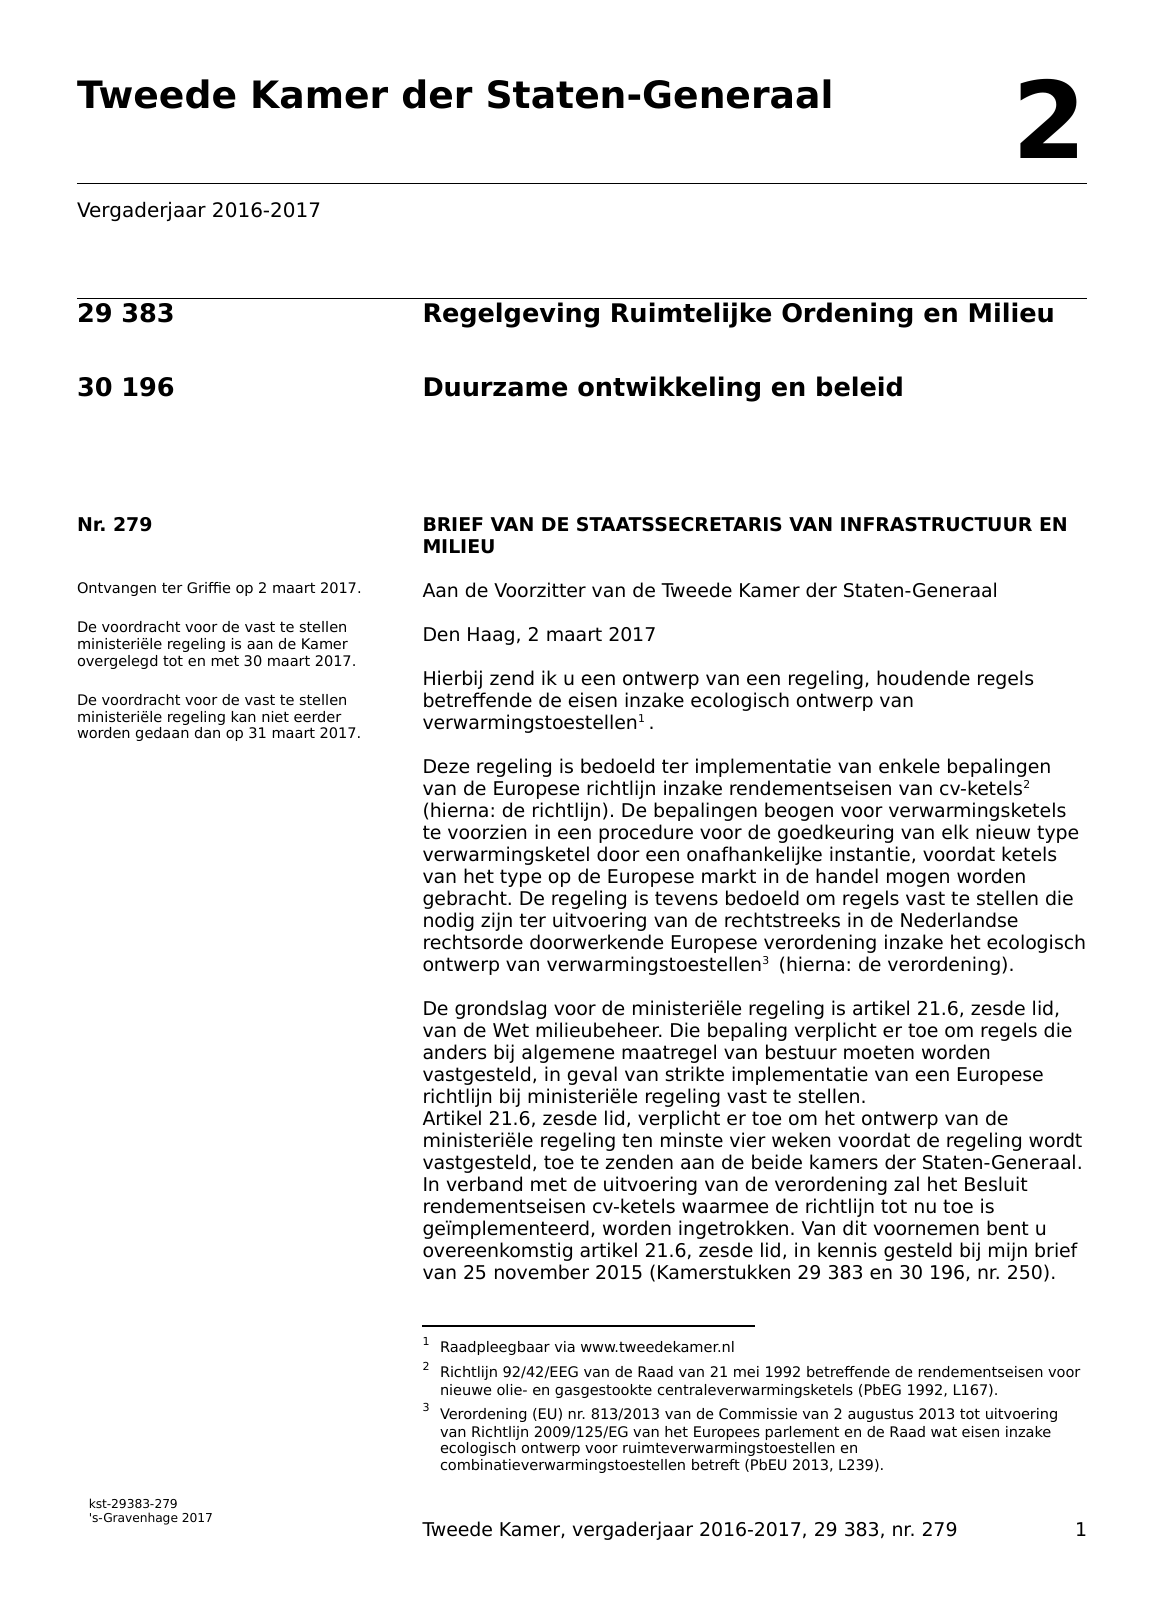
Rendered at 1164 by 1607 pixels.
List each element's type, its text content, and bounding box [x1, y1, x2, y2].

text De grondslag voor de ministeriële regeling is artikel 21.6, zesde lid, van de Wet milieubeheer. Die bepaling verplicht er toe om regels die anders bij algemene maatregel van bestuur moeten worden vastgesteld, in geval van strikte implementatie van een Europese richtlijn bij ministeriële regeling vast te stellen. [422, 998, 1087, 1108]
subtitle 30 196 Duurzame ontwikkeling en beleid [77, 373, 1087, 403]
text kst-29383-279 [88, 1497, 323, 1511]
text Hierbij zend ik u een ontwerp van een regeling, houdende regels betreffende de eisen inzake ecologisch ontwerp van verwarmingstoestellen. [422, 668, 1087, 734]
table_header 2 [886, 59, 1087, 183]
text Den Haag, 2 maart 2017 [422, 624, 1087, 646]
text Raadpleegbaar via www.tweedekamer.nl [422, 1335, 1087, 1357]
text De voordracht voor de vast te stellen ministeriële regeling kan niet eerder worden gedaan dan op 31 maart 2017. [77, 692, 399, 742]
text [77, 597, 399, 619]
text Ontvangen ter Griffie op 2 maart 2017. [77, 580, 399, 597]
text Deze regeling is bedoeld ter implementatie van enkele bepalingen van de Europese richtlijn inzake rendementseisen van cv-ketels (hierna: de richtlijn). De bepalingen beogen voor verwarmingsketels te voorzien in een procedure voor de goedkeuring van elk nieuw type verwarmingsketel door een onafhankelijke instantie, voordat ketels van het type op de Europese markt in de handel mogen worden gebracht. De regeling is tevens bedoeld om regels vast te stellen die nodig zijn ter uitvoering van de rechtstreeks in de Nederlandse rechtsorde doorwerkende Europese verordening inzake het ecologisch ontwerp van verwarmingstoestellen (hierna: de verordening). [422, 756, 1087, 976]
subtitle Nr. 279 BRIEF VAN DE STAATSSECRETARIS VAN INFRASTRUCTUUR EN MILIEU [77, 514, 1087, 558]
table_cell Vergaderjaar 2016-2017 [77, 184, 1087, 298]
text Verordening (EU) nr. 813/2013 van de Commissie van 2 augustus 2013 tot uitvoering van Richtlijn 2009/125/EG van het Europees parlement en de Raad wat eisen inzake ecologisch ontwerp voor ruimteverwarmingstoestellen en combinatieverwarmingstoestellen betreft (PbEU 2013, L239). [422, 1402, 1087, 1474]
text [77, 669, 399, 692]
text Aan de Voorzitter van de Tweede Kamer der Staten-Generaal [422, 580, 1087, 602]
text Richtlijn 92/42/EEG van de Raad van 21 mei 1992 betreffende de rendementseisen voor nieuwe olie- en gasgestookte centraleverwarmingsketels (PbEG 1992, L167). [422, 1360, 1087, 1399]
text Artikel 21.6, zesde lid, verplicht er toe om het ontwerp van de ministeriële regeling ten minste vier weken voordat de regeling wordt vastgesteld, toe te zenden aan de beide kamers der Staten-Generaal. In verband met de uitvoering van de verordening zal het Besluit rendementseisen cv-ketels waarmee de richtlijn tot nu toe is geïmplementeerd, worden ingetrokken. Van dit voornemen bent u overeenkomstig artikel 21.6, zesde lid, in kennis gesteld bij mijn brief van 25 november 2015 (Kamerstukken 29 383 en 30 196, nr. 250). [422, 1108, 1087, 1284]
text 's-Gravenhage 2017 [88, 1511, 323, 1525]
text De voordracht voor de vast te stellen ministeriële regeling is aan de Kamer overgelegd tot en met 30 maart 2017. [77, 619, 399, 669]
subtitle 29 383 Regelgeving Ruimtelijke Ordening en Milieu [77, 299, 1087, 329]
table_header Tweede Kamer der Staten-Generaal [77, 59, 886, 183]
